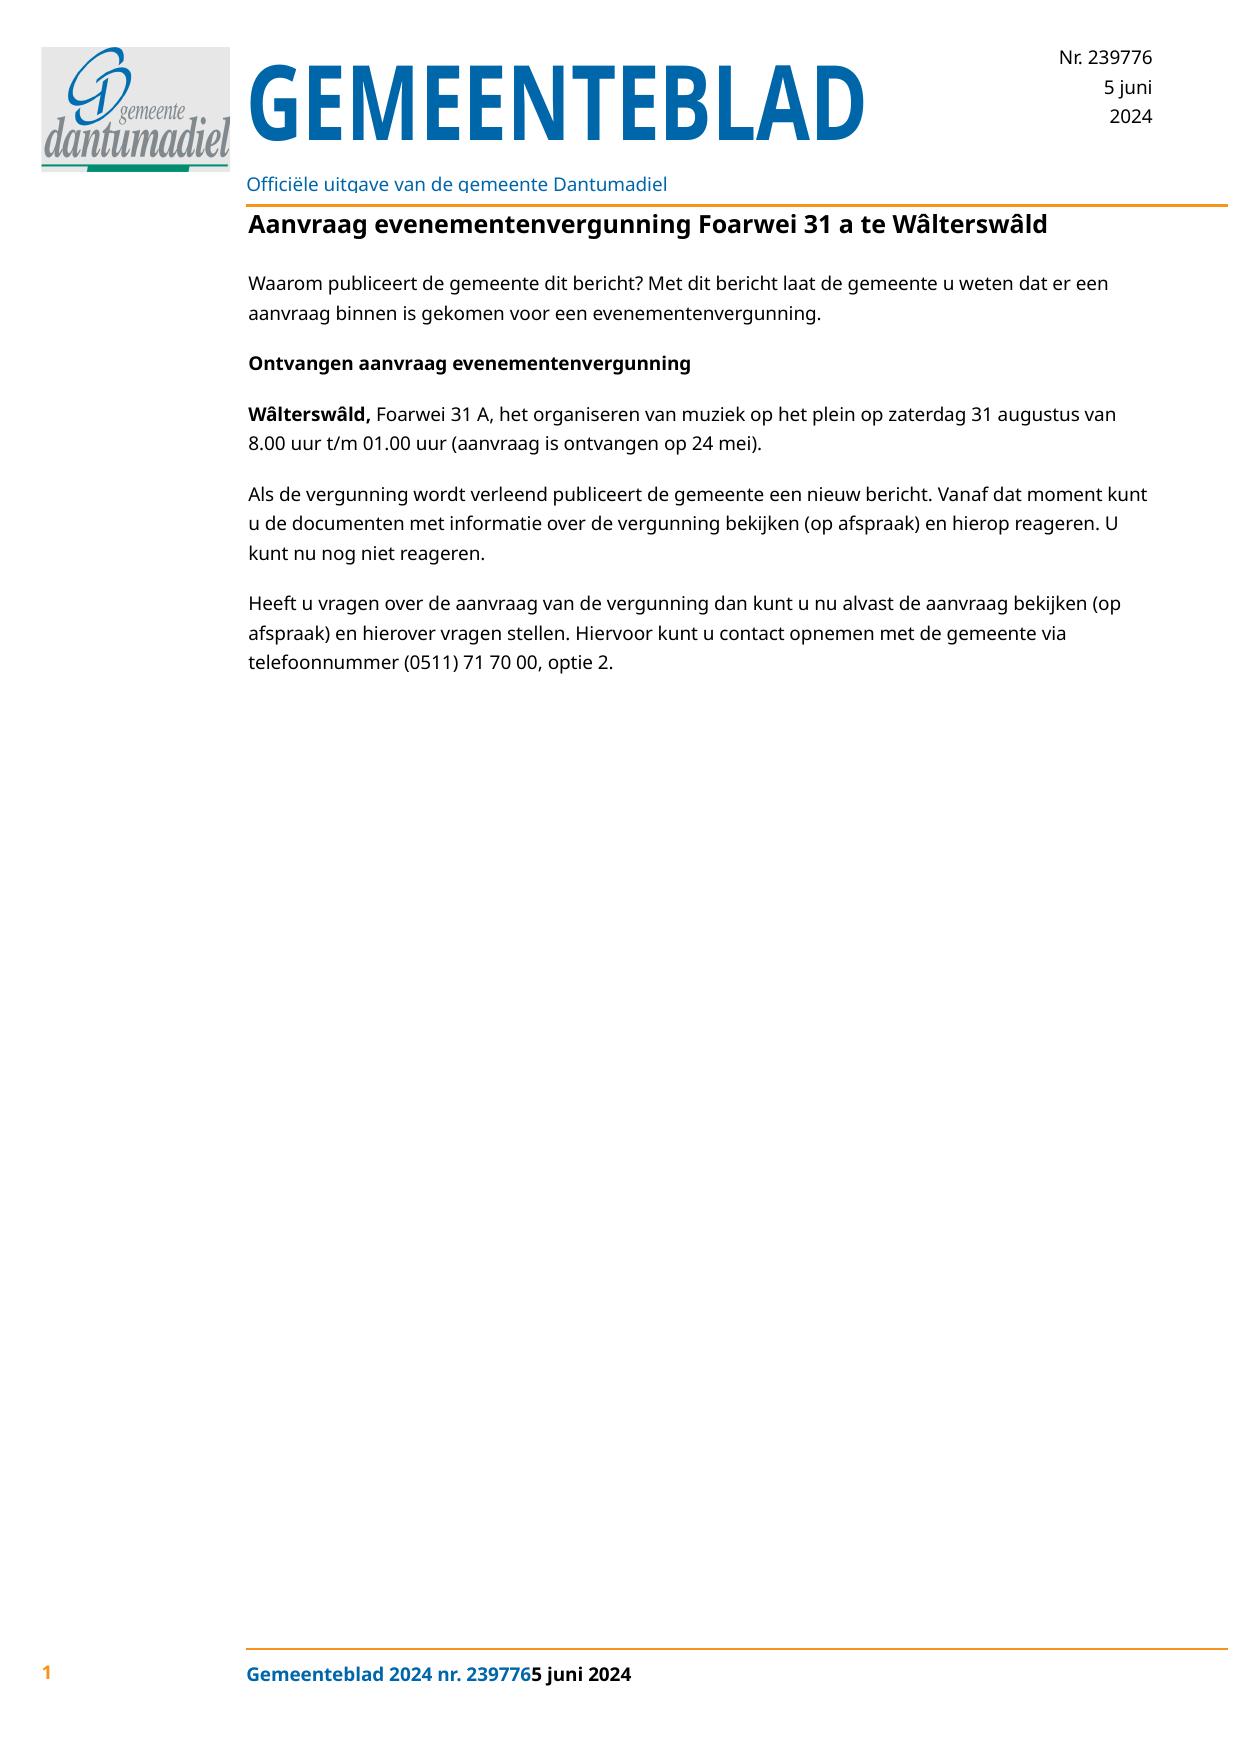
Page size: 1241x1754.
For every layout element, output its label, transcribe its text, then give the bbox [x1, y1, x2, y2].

text Als de vergunning wordt verleend publiceert de gemeente een nieuw bericht. Vanaf dat moment kunt u de documenten met informatie over de vergunning bekijken (op afspraak) en hierop reageren. U kunt nu nog niet reageren. [248, 481, 1152, 566]
text Wâlterswâld, Foarwei 31 A, het organiseren van muziek op het plein op zaterdag 31 augustus van 8.00 uur t/m 01.00 uur (aanvraag is ontvangen op 24 mei). [248, 401, 1152, 456]
text Heeft u vragen over de aanvraag van de vergunning dan kunt u nu alvast de aanvraag bekijken (op afspraak) en hierover vragen stellen. Hiervoor kunt u contact opnemen met de gemeente via telefoonnummer (0511) 71 70 00, optie 2. [248, 590, 1152, 675]
picture [41, 47, 231, 172]
text Ontvangen aanvraag evenementenvergunning [248, 350, 1152, 376]
text Waarom publiceert de gemeente dit bericht? Met dit bericht laat de gemeente u weten dat er een aanvraag binnen is gekomen voor een evenementenvergunning. [248, 270, 1152, 326]
text Aanvraag evenementenvergunning Foarwei 31 a te Wâlterswâld [248, 207, 1152, 241]
